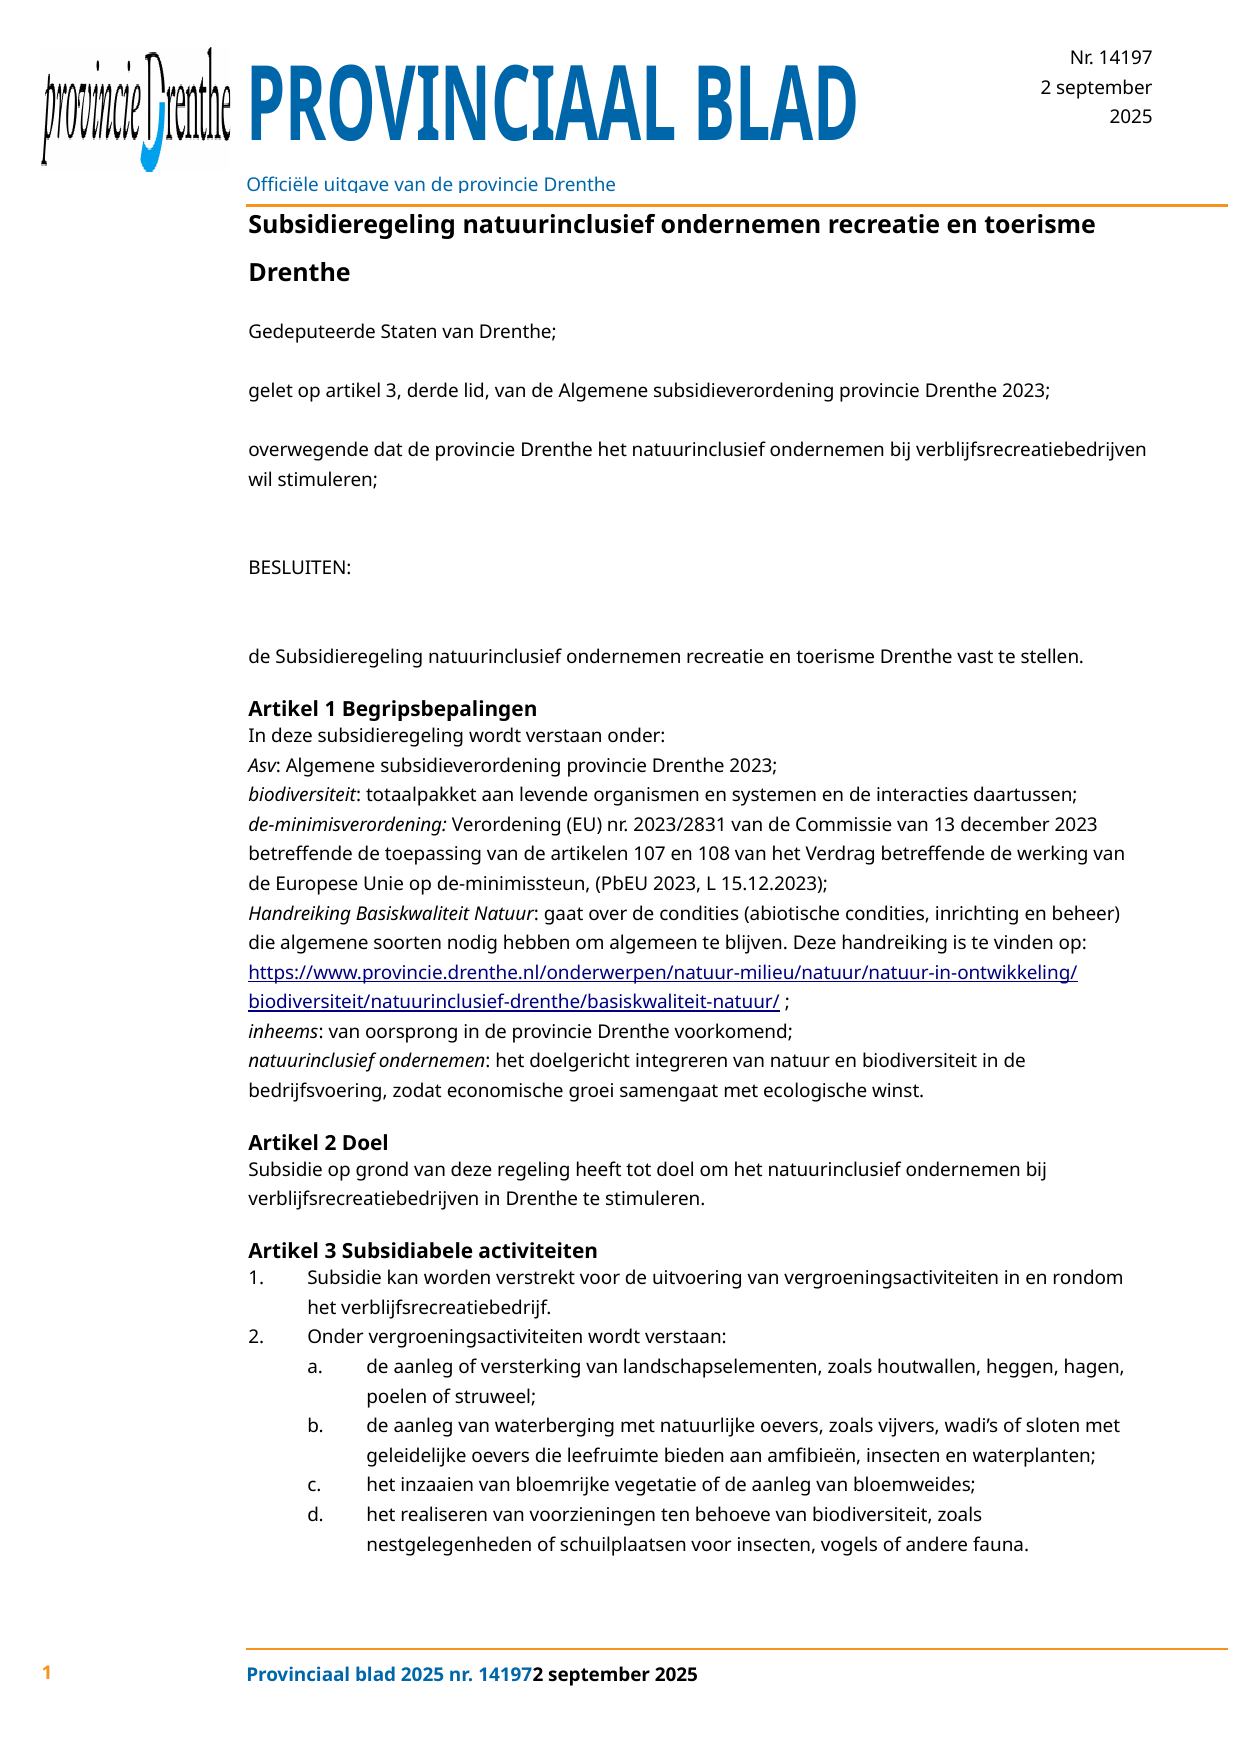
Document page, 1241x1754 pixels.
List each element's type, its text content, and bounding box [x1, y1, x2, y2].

text overwegende dat de provincie Drenthe het natuurinclusief ondernemen bij verblijfsrecreatiebedrijven wil stimuleren; [248, 436, 1152, 492]
text In deze subsidieregeling wordt verstaan onder: [248, 722, 1152, 748]
text Asv: Algemene subsidieverordening provincie Drenthe 2023; [248, 752, 1152, 777]
picture [41, 47, 231, 172]
list het inzaaien van bloemrijke vegetatie of de aanleg van bloemweides; [307, 1472, 1152, 1497]
text Gedeputeerde Staten van Drenthe; [248, 318, 1152, 344]
text Subsidieregeling natuurinclusief ondernemen recreatie en toerisme Drenthe [248, 207, 1152, 288]
list het realiseren van voorzieningen ten behoeve van biodiversiteit, zoals nestgelegenheden of schuilplaatsen voor insecten, vogels of andere fauna. [307, 1501, 1152, 1556]
text Subsidie op grond van deze regeling heeft tot doel om het natuurinclusief ondernemen bij verblijfsrecreatiebedrijven in Drenthe te stimuleren. [248, 1156, 1152, 1211]
text de Subsidieregeling natuurinclusief ondernemen recreatie en toerisme Drenthe vast te stellen. [248, 643, 1152, 669]
text biodiversiteit: totaalpakket aan levende organismen en systemen en de interacties daartussen; [248, 781, 1152, 807]
list Subsidie kan worden verstrekt voor de uitvoering van vergroeningsactiviteiten in en rondom het verblijfsrecreatiebedrijf. [248, 1264, 1152, 1320]
text natuurinclusief ondernemen: het doelgericht integreren van natuur en biodiversiteit in de bedrijfsvoering, zodat economische groei samengaat met ecologische winst. [248, 1048, 1152, 1103]
text de-minimisverordening: Verordening (EU) nr. 2023/2831 van de Commissie van 13 december 2023 betreffende de toepassing van de artikelen 107 en 108 van het Verdrag betreffende de werking van de Europese Unie op de-minimissteun, (PbEU 2023, L 15.12.2023); [248, 811, 1152, 896]
text inheems: van oorsprong in de provincie Drenthe voorkomend; [248, 1018, 1152, 1044]
list Onder vergroeningsactiviteiten wordt verstaan: [248, 1324, 1152, 1349]
list de aanleg van waterberging met natuurlijke oevers, zoals vijvers, wadi’s of sloten met geleidelijke oevers die leefruimte bieden aan amfibieën, insecten en waterplanten; [307, 1412, 1152, 1468]
text Artikel 2 Doel [248, 1128, 1152, 1156]
text gelet op artikel 3, derde lid, van de Algemene subsidieverordening provincie Drenthe 2023; [248, 377, 1152, 403]
text Handreiking Basiskwaliteit Natuur: gaat over de condities (abiotische condities, inrichting en beheer) die algemene soorten nodig hebben om algemeen te blijven. Deze handreiking is te vinden op: https://www.provincie.drenthe.nl/onderwerpen/natuur-milieu/natuur/natuur-in-ontwikkeling/biodiversiteit/natuurinclusief-drenthe/basiskwaliteit-natuur/ ; [248, 900, 1152, 1014]
text Artikel 1 Begripsbepalingen [248, 694, 1152, 722]
text Artikel 3 Subsidiabele activiteiten [248, 1236, 1152, 1264]
text BESLUITEN: [248, 554, 1152, 580]
list de aanleg of versterking van landschapselementen, zoals houtwallen, heggen, hagen, poelen of struweel; [307, 1353, 1152, 1408]
